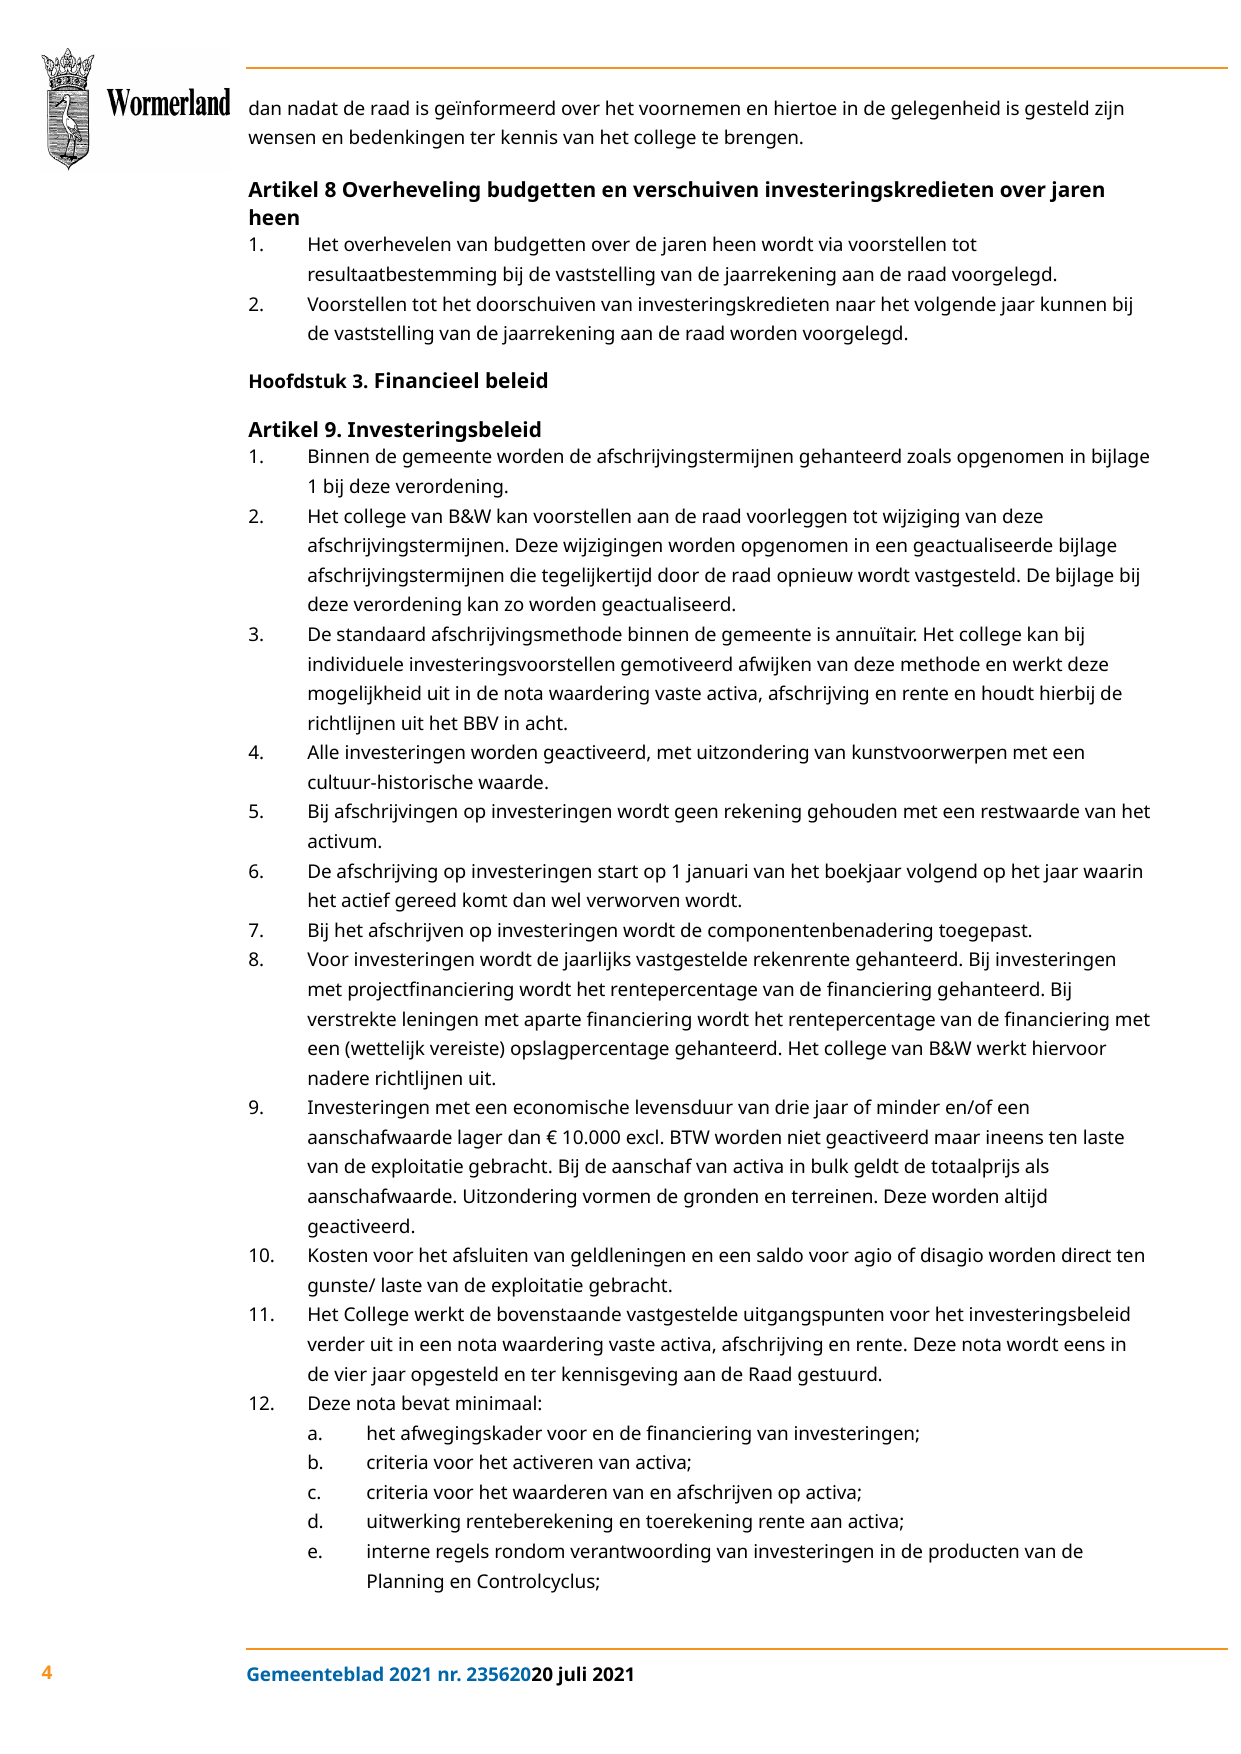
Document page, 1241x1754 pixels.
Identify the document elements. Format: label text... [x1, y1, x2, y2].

text Artikel 8 Overheveling budgetten en verschuiven investeringskredieten over jaren heen [248, 175, 1152, 232]
list Investeringen met een economische levensduur van drie jaar of minder en/of een aanschafwaarde lager dan € 10.000 excl. BTW worden niet geactiveerd maar ineens ten laste van de exploitatie gebracht. Bij de aanschaf van activa in bulk geldt de totaalprijs als aanschafwaarde. Uitzondering vormen de gronden en terreinen. Deze worden altijd geactiveerd. [248, 1094, 1152, 1239]
text Hoofdstuk 3. Financieel beleid [248, 366, 1152, 394]
list Alle investeringen worden geactiveerd, met uitzondering van kunstvoorwerpen met een cultuur-historische waarde. [248, 739, 1152, 795]
list uitwerking renteberekening en toerekening rente aan activa; [307, 1509, 1152, 1534]
list De standaard afschrijvingsmethode binnen de gemeente is annuïtair. Het college kan bij individuele investeringsvoorstellen gemotiveerd afwijken van deze methode en werkt deze mogelijkheid uit in de nota waardering vaste activa, afschrijving en rente en houdt hierbij de richtlijnen uit het BBV in acht. [248, 621, 1152, 736]
list Deze nota bevat minimaal: [248, 1390, 1152, 1416]
list Voor investeringen wordt de jaarlijks vastgestelde rekenrente gehanteerd. Bij investeringen met projectfinanciering wordt het rentepercentage van de financiering gehanteerd. Bij verstrekte leningen met aparte financiering wordt het rentepercentage van de financiering met een (wettelijk vereiste) opslagpercentage gehanteerd. Het college van B&W werkt hiervoor nadere richtlijnen uit. [248, 947, 1152, 1091]
list Het overhevelen van budgetten over de jaren heen wordt via voorstellen tot resultaatbestemming bij de vaststelling van de jaarrekening aan de raad voorgelegd. [248, 232, 1152, 287]
list het afwegingskader voor en de financiering van investeringen; [307, 1420, 1152, 1446]
text Artikel 9. Investeringsbeleid [248, 415, 1152, 444]
list Bij het afschrijven op investeringen wordt de componentenbenadering toegepast. [248, 917, 1152, 943]
list criteria voor het waarderen van en afschrijven op activa; [307, 1479, 1152, 1505]
picture [41, 47, 231, 172]
list Voorstellen tot het doorschuiven van investeringskredieten naar het volgende jaar kunnen bij de vaststelling van de jaarrekening aan de raad worden voorgelegd. [248, 291, 1152, 346]
list Bij afschrijvingen op investeringen wordt geen rekening gehouden met een restwaarde van het activum. [248, 799, 1152, 854]
list Kosten voor het afsluiten van geldleningen en een saldo voor agio of disagio worden direct ten gunste/ laste van de exploitatie gebracht. [248, 1242, 1152, 1298]
list Het college van B&W kan voorstellen aan de raad voorleggen tot wijziging van deze afschrijvingstermijnen. Deze wijzigingen worden opgenomen in een geactualiseerde bijlage afschrijvingstermijnen die tegelijkertijd door de raad opnieuw wordt vastgesteld. De bijlage bij deze verordening kan zo worden geactualiseerd. [248, 503, 1152, 617]
list criteria voor het activeren van activa; [307, 1449, 1152, 1475]
list Binnen de gemeente worden de afschrijvingstermijnen gehanteerd zoals opgenomen in bijlage 1 bij deze verordening. [248, 444, 1152, 499]
text dan nadat de raad is geïnformeerd over het voornemen en hiertoe in de gelegenheid is gesteld zijn wensen en bedenkingen ter kennis van het college te brengen. [248, 95, 1152, 150]
list Het College werkt de bovenstaande vastgestelde uitgangspunten voor het investeringsbeleid verder uit in een nota waardering vaste activa, afschrijving en rente. Deze nota wordt eens in de vier jaar opgesteld en ter kennisgeving aan de Raad gestuurd. [248, 1302, 1152, 1387]
list interne regels rondom verantwoording van investeringen in de producten van de Planning en Controlcyclus; [307, 1538, 1152, 1594]
list De afschrijving op investeringen start op 1 januari van het boekjaar volgend op het jaar waarin het actief gereed komt dan wel verworven wordt. [248, 858, 1152, 913]
